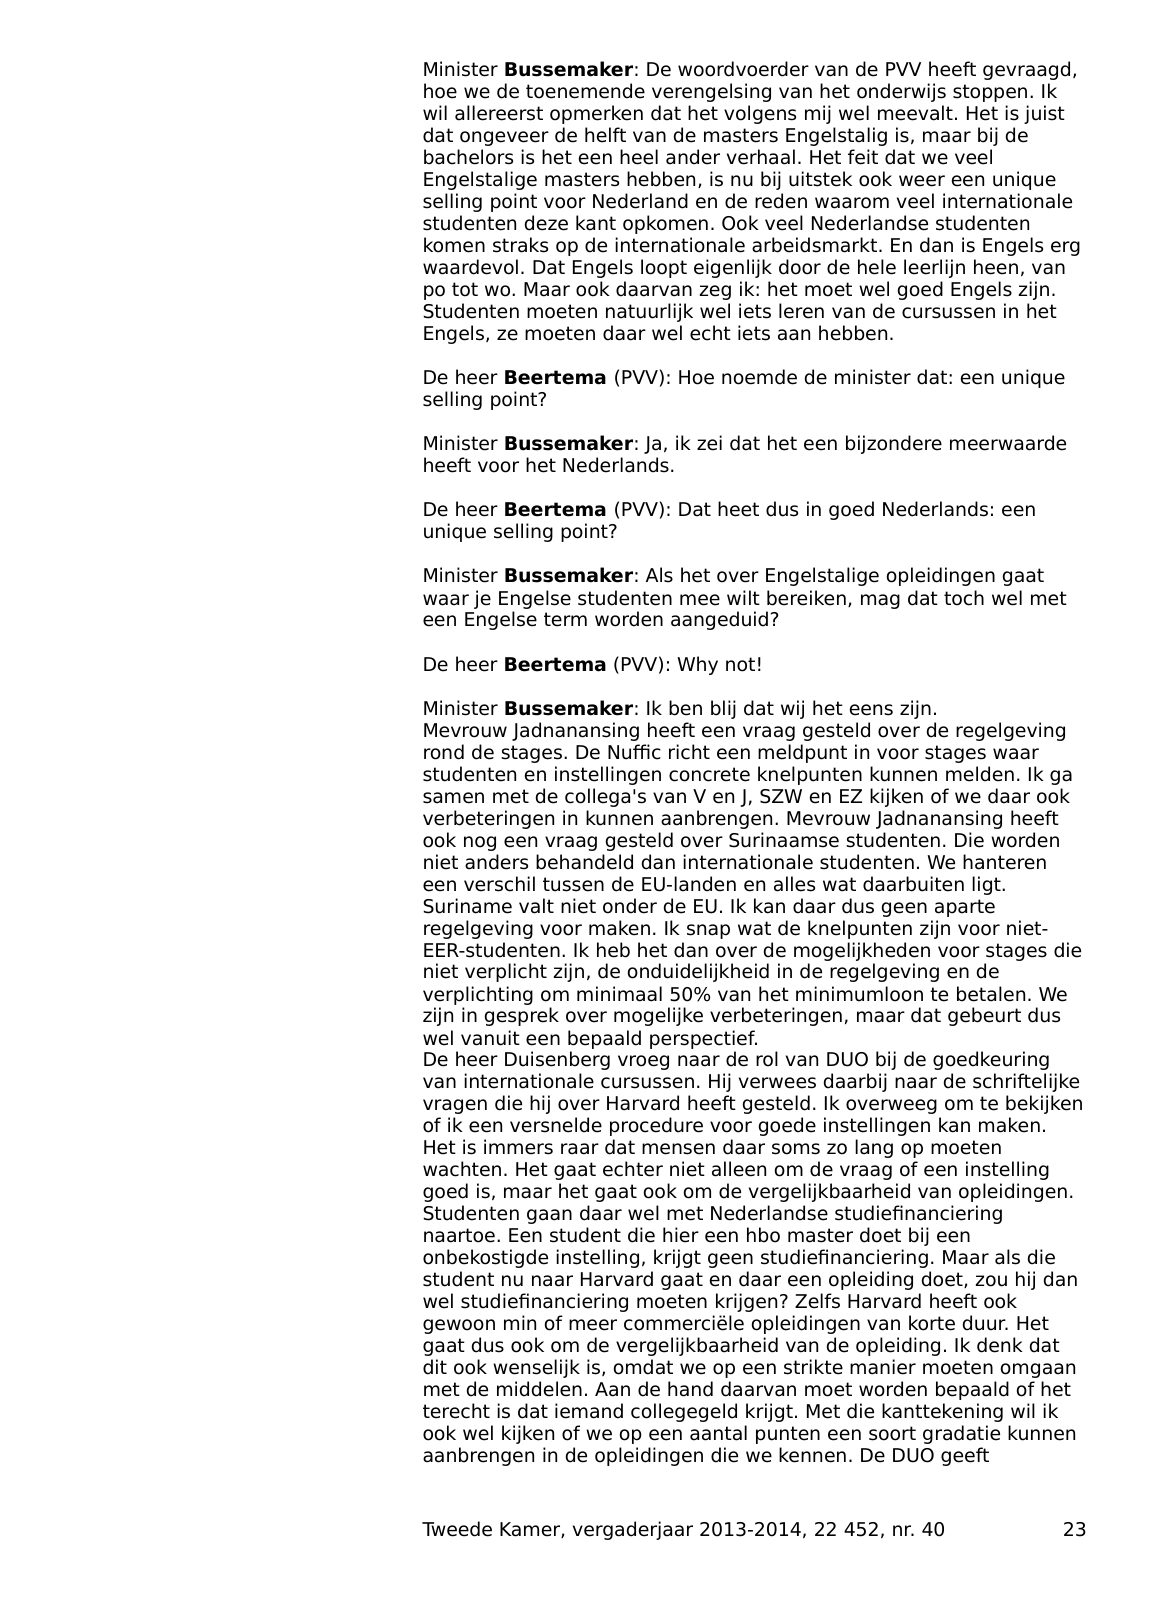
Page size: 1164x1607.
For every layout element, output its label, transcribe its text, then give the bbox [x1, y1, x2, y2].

text Minister Bussemaker: Ja, ik zei dat het een bijzondere meerwaarde heeft voor het Nederlands. [422, 433, 1087, 477]
text Minister Bussemaker: De woordvoerder van de PVV heeft gevraagd, hoe we de toenemende verengelsing van het onderwijs stoppen. Ik wil allereerst opmerken dat het volgens mij wel meevalt. Het is juist dat ongeveer de helft van de masters Engelstalig is, maar bij de bachelors is het een heel ander verhaal. Het feit dat we veel Engelstalige masters hebben, is nu bij uitstek ook weer een unique selling point voor Nederland en de reden waarom veel internationale studenten deze kant opkomen. Ook veel Nederlandse studenten komen straks op de internationale arbeidsmarkt. En dan is Engels erg waardevol. Dat Engels loopt eigenlijk door de hele leerlijn heen, van po tot wo. Maar ook daarvan zeg ik: het moet wel goed Engels zijn. Studenten moeten natuurlijk wel iets leren van de cursussen in het Engels, ze moeten daar wel echt iets aan hebben. [422, 59, 1087, 345]
text De heer Beertema (PVV): Why not! [422, 653, 1087, 676]
text Mevrouw Jadnanansing heeft een vraag gesteld over de regelgeving rond de stages. De Nuffic richt een meldpunt in voor stages waar studenten en instellingen concrete knelpunten kunnen melden. Ik ga samen met de collega's van V en J, SZW en EZ kijken of we daar ook verbeteringen in kunnen aanbrengen. Mevrouw Jadnanansing heeft ook nog een vraag gesteld over Surinaamse studenten. Die worden niet anders behandeld dan internationale studenten. We hanteren een verschil tussen de EU-landen en alles wat daarbuiten ligt. Suriname valt niet onder de EU. Ik kan daar dus geen aparte regelgeving voor maken. Ik snap wat de knelpunten zijn voor niet-EER-studenten. Ik heb het dan over de mogelijkheden voor stages die niet verplicht zijn, de onduidelijkheid in de regelgeving en de verplichting om minimaal 50% van het minimumloon te betalen. We zijn in gesprek over mogelijke verbeteringen, maar dat gebeurt dus wel vanuit een bepaald perspectief. [422, 720, 1087, 1049]
text De heer Duisenberg vroeg naar de rol van DUO bij de goedkeuring van internationale cursussen. Hij verwees daarbij naar de schriftelijke vragen die hij over Harvard heeft gesteld. Ik overweeg om te bekijken of ik een versnelde procedure voor goede instellingen kan maken. Het is immers raar dat mensen daar soms zo lang op moeten wachten. Het gaat echter niet alleen om de vraag of een instelling goed is, maar het gaat ook om de vergelijkbaarheid van opleidingen. Studenten gaan daar wel met Nederlandse studiefinanciering naartoe. Een student die hier een hbo master doet bij een onbekostigde instelling, krijgt geen studiefinanciering. Maar als die student nu naar Harvard gaat en daar een opleiding doet, zou hij dan wel studiefinanciering moeten krijgen? Zelfs Harvard heeft ook gewoon min of meer commerciële opleidingen van korte duur. Het gaat dus ook om de vergelijkbaarheid van de opleiding. Ik denk dat dit ook wenselijk is, omdat we op een strikte manier moeten omgaan met de middelen. Aan de hand daarvan moet worden bepaald of het terecht is dat iemand collegegeld krijgt. Met die kanttekening wil ik ook wel kijken of we op een aantal punten een soort gradatie kunnen aanbrengen in de opleidingen die we kennen. De DUO geeft [422, 1049, 1087, 1467]
text Minister Bussemaker: Als het over Engelstalige opleidingen gaat waar je Engelse studenten mee wilt bereiken, mag dat toch wel met een Engelse term worden aangeduid? [422, 565, 1087, 631]
text Minister Bussemaker: Ik ben blij dat wij het eens zijn. [422, 698, 1087, 720]
text De heer Beertema (PVV): Hoe noemde de minister dat: een unique selling point? [422, 367, 1087, 411]
text De heer Beertema (PVV): Dat heet dus in goed Nederlands: een unique selling point? [422, 499, 1087, 543]
